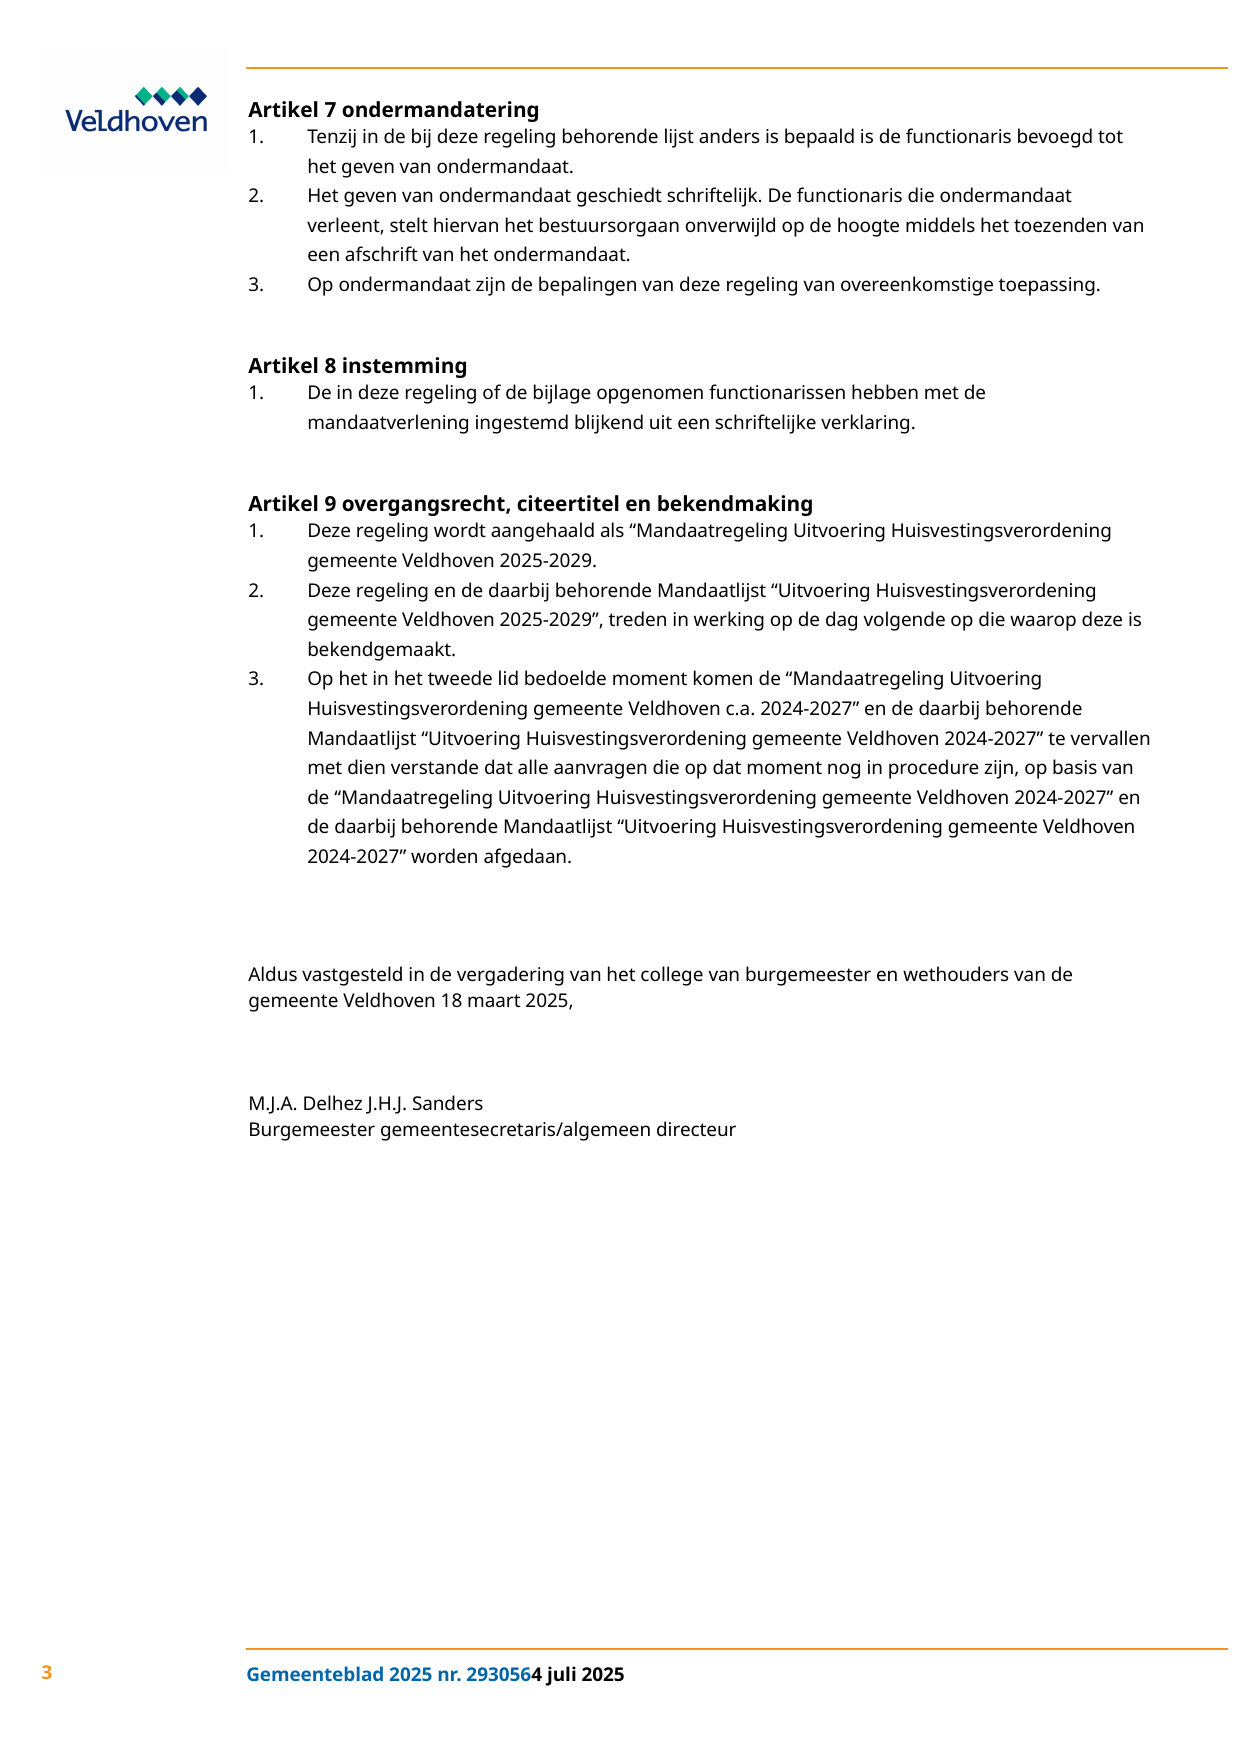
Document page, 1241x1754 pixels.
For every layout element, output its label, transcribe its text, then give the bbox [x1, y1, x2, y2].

list Tenzij in de bij deze regeling behorende lijst anders is bepaald is de functionaris bevoegd tot het geven van ondermandaat. [248, 123, 1152, 178]
text Artikel 9 overgangsrecht, citeertitel en bekendmaking [248, 489, 1152, 518]
text M.J.A. Delhez J.H.J. Sanders [248, 1090, 1152, 1116]
text Aldus vastgesteld in de vergadering van het college van burgemeester en wethouders van de gemeente Veldhoven 18 maart 2025, [248, 961, 1152, 1013]
list Het geven van ondermandaat geschiedt schriftelijk. De functionaris die ondermandaat verleent, stelt hiervan het bestuursorgaan onverwijld op de hoogte middels het toezenden van een afschrift van het ondermandaat. [248, 182, 1152, 267]
list Deze regeling wordt aangehaald als “Mandaatregeling Uitvoering Huisvestingsverordening gemeente Veldhoven 2025-2029. [248, 518, 1152, 573]
text Burgemeester gemeentesecretaris/algemeen directeur [248, 1116, 1152, 1141]
list Op het in het tweede lid bedoelde moment komen de “Mandaatregeling Uitvoering Huisvestingsverordening gemeente Veldhoven c.a. 2024-2027” en de daarbij behorende Mandaatlijst “Uitvoering Huisvestingsverordening gemeente Veldhoven 2024-2027” te vervallen met dien verstande dat alle aanvragen die op dat moment nog in procedure zijn, op basis van de “Mandaatregeling Uitvoering Huisvestingsverordening gemeente Veldhoven 2024-2027” en de daarbij behorende Mandaatlijst “Uitvoering Huisvestingsverordening gemeente Veldhoven 2024-2027” worden afgedaan. [248, 666, 1152, 869]
picture [41, 47, 231, 172]
list Op ondermandaat zijn de bepalingen van deze regeling van overeenkomstige toepassing. [248, 271, 1152, 297]
text Artikel 7 ondermandatering [248, 95, 1152, 123]
list Deze regeling en de daarbij behorende Mandaatlijst “Uitvoering Huisvestingsverordening gemeente Veldhoven 2025-2029”, treden in werking op de dag volgende op die waarop deze is bekendgemaakt. [248, 577, 1152, 662]
list De in deze regeling of de bijlage opgenomen functionarissen hebben met de mandaatverlening ingestemd blijkend uit een schriftelijke verklaring. [248, 379, 1152, 435]
text Artikel 8 instemming [248, 351, 1152, 379]
